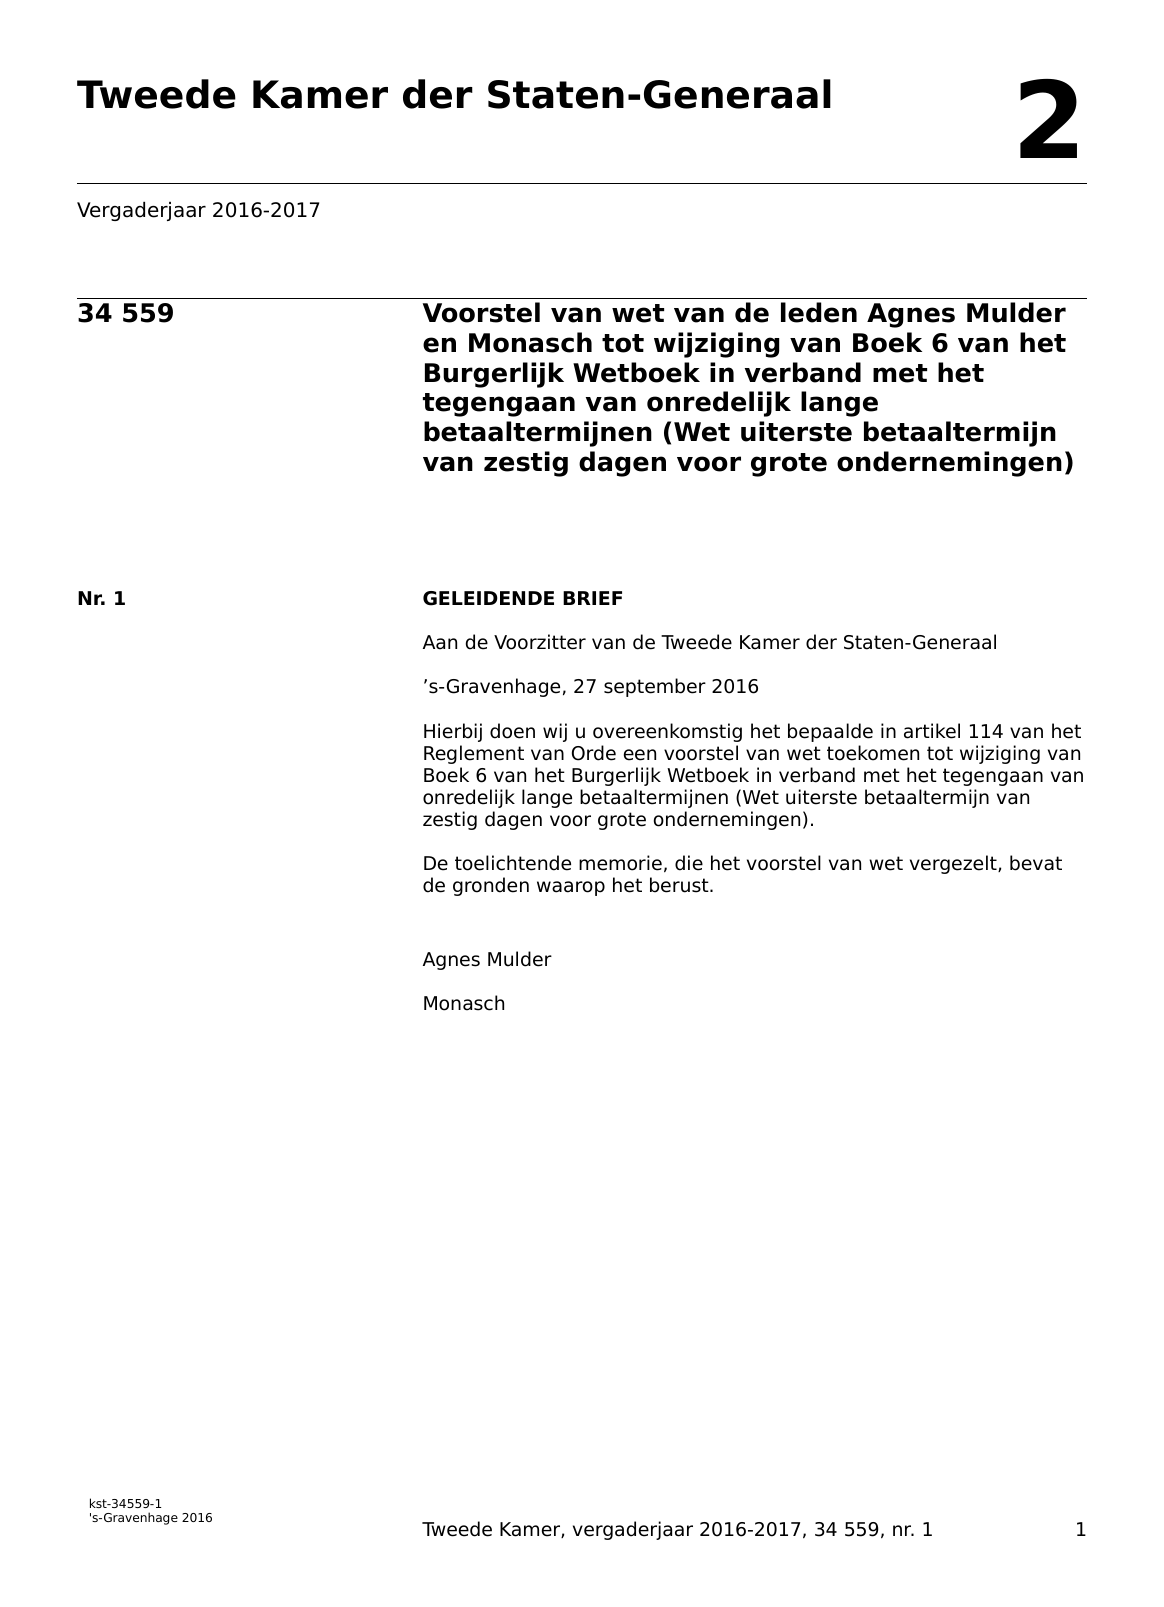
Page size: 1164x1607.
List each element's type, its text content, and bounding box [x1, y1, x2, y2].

text Hierbij doen wij u overeenkomstig het bepaalde in artikel 114 van het Reglement van Orde een voorstel van wet toekomen tot wijziging van Boek 6 van het Burgerlijk Wetboek in verband met het tegengaan van onredelijk lange betaaltermijnen (Wet uiterste betaaltermijn van zestig dagen voor grote ondernemingen). [422, 721, 1087, 831]
text De toelichtende memorie, die het voorstel van wet vergezelt, bevat de gronden waarop het berust. [422, 853, 1087, 897]
text kst-34559-1 [88, 1497, 323, 1511]
text ’s-Gravenhage, 27 september 2016 [422, 676, 1087, 698]
text 's-Gravenhage 2016 [88, 1511, 323, 1525]
subtitle Nr. 1 GELEIDENDE BRIEF [77, 588, 1087, 610]
text Aan de Voorzitter van de Tweede Kamer der Staten-Generaal [422, 632, 1087, 654]
table_header Tweede Kamer der Staten-Generaal [77, 59, 886, 183]
table_header 2 [886, 59, 1087, 183]
text Agnes Mulder Monasch [422, 927, 1087, 1014]
subtitle 34 559 Voorstel van wet van de leden Agnes Mulder en Monasch tot wijziging van Boek 6 van het Burgerlijk Wetboek in verband met het tegengaan van onredelijk lange betaaltermijnen (Wet uiterste betaaltermijn van zestig dagen voor grote ondernemingen) [77, 299, 1087, 477]
table_cell Vergaderjaar 2016-2017 [77, 184, 1087, 298]
